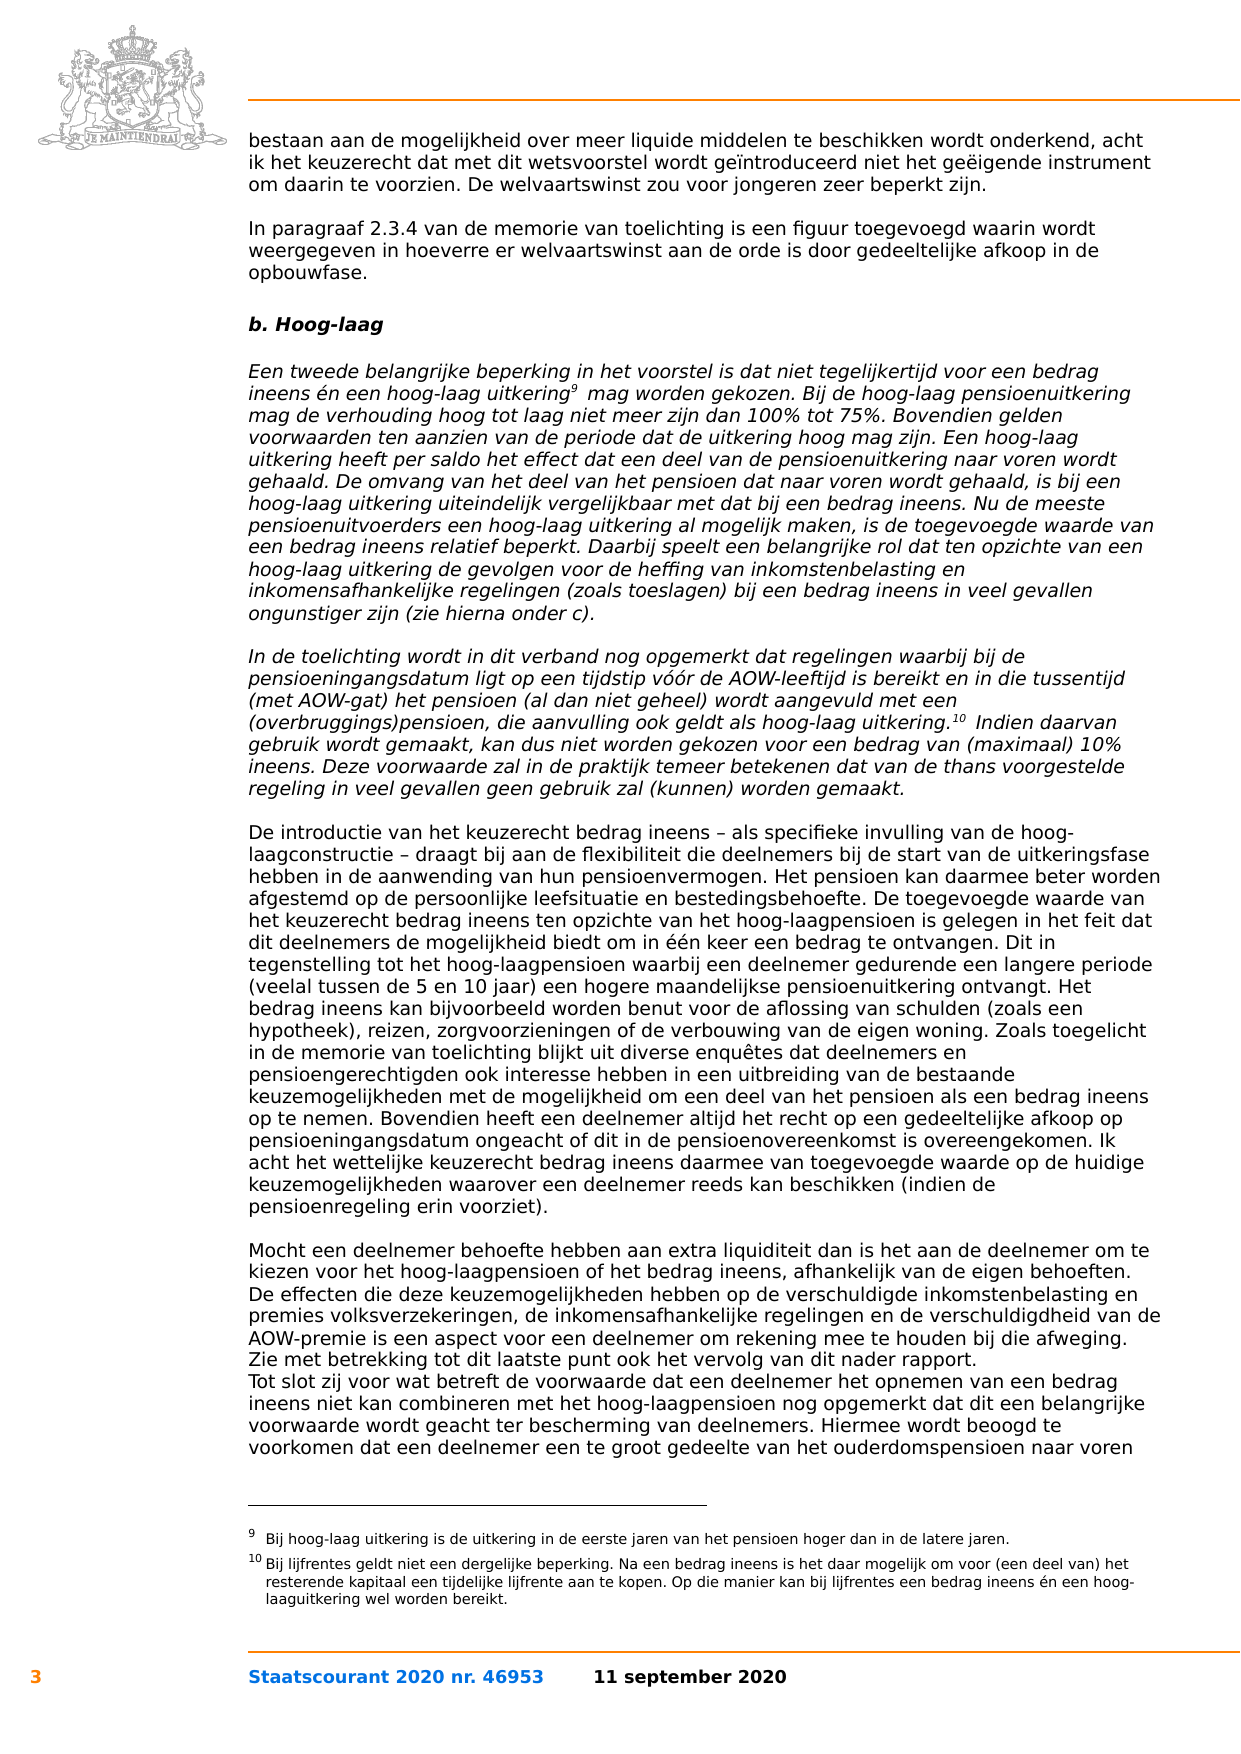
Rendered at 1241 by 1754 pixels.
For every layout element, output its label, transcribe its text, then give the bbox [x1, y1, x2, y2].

picture [38, 25, 227, 150]
text Een tweede belangrijke beperking in het voorstel is dat niet tegelijkertijd voor een bedrag ineens én een hoog-laag uitkering mag worden gekozen. Bij de hoog-laag pensioenuitkering mag de verhouding hoog tot laag niet meer zijn dan 100% tot 75%. Bovendien gelden voorwaarden ten aanzien van de periode dat de uitkering hoog mag zijn. Een hoog-laag uitkering heeft per saldo het effect dat een deel van de pensioenuitkering naar voren wordt gehaald. De omvang van het deel van het pensioen dat naar voren wordt gehaald, is bij een hoog-laag uitkering uiteindelijk vergelijkbaar met dat bij een bedrag ineens. Nu de meeste pensioenuitvoerders een hoog-laag uitkering al mogelijk maken, is de toegevoegde waarde van een bedrag ineens relatief beperkt. Daarbij speelt een belangrijke rol dat ten opzichte van een hoog-laag uitkering de gevolgen voor de heffing van inkomstenbelasting en inkomensafhankelijke regelingen (zoals toeslagen) bij een bedrag ineens in veel gevallen ongunstiger zijn (zie hierna onder c). [248, 361, 1163, 624]
text Bij lijfrentes geldt niet een dergelijke beperking. Na een bedrag ineens is het daar mogelijk om voor (een deel van) het resterende kapitaal een tijdelijke lijfrente aan te kopen. Op die manier kan bij lijfrentes een bedrag ineens én een hoog-laaguitkering wel worden bereikt. [248, 1552, 1163, 1608]
text De introductie van het keuzerecht bedrag ineens – als specifieke invulling van de hoog-laagconstructie – draagt bij aan de flexibiliteit die deelnemers bij de start van de uitkeringsfase hebben in de aanwending van hun pensioenvermogen. Het pensioen kan daarmee beter worden afgestemd op de persoonlijke leefsituatie en bestedingsbehoefte. De toegevoegde waarde van het keuzerecht bedrag ineens ten opzichte van het hoog-laagpensioen is gelegen in het feit dat dit deelnemers de mogelijkheid biedt om in één keer een bedrag te ontvangen. Dit in tegenstelling tot het hoog-laagpensioen waarbij een deelnemer gedurende een langere periode (veelal tussen de 5 en 10 jaar) een hogere maandelijkse pensioenuitkering ontvangt. Het bedrag ineens kan bijvoorbeeld worden benut voor de aflossing van schulden (zoals een hypotheek), reizen, zorgvoorzieningen of de verbouwing van de eigen woning. Zoals toegelicht in de memorie van toelichting blijkt uit diverse enquêtes dat deelnemers en pensioengerechtigden ook interesse hebben in een uitbreiding van de bestaande keuzemogelijkheden met de mogelijkheid om een deel van het pensioen als een bedrag ineens op te nemen. Bovendien heeft een deelnemer altijd het recht op een gedeeltelijke afkoop op pensioeningangsdatum ongeacht of dit in de pensioenovereenkomst is overeengekomen. Ik acht het wettelijke keuzerecht bedrag ineens daarmee van toegevoegde waarde op de huidige keuzemogelijkheden waarover een deelnemer reeds kan beschikken (indien de pensioenregeling erin voorziet). [248, 822, 1163, 1218]
text In de toelichting wordt in dit verband nog opgemerkt dat regelingen waarbij bij de pensioeningangsdatum ligt op een tijdstip vóór de AOW-leeftijd is bereikt en in die tussentijd (met AOW-gat) het pensioen (al dan niet geheel) wordt aangevuld met een (overbruggings)pensioen, die aanvulling ook geldt als hoog-laag uitkering. Indien daarvan gebruik wordt gemaakt, kan dus niet worden gekozen voor een bedrag van (maximaal) 10% ineens. Deze voorwaarde zal in de praktijk temeer betekenen dat van de thans voorgestelde regeling in veel gevallen geen gebruik zal (kunnen) worden gemaakt. [248, 646, 1163, 800]
text Tot slot zij voor wat betreft de voorwaarde dat een deelnemer het opnemen van een bedrag ineens niet kan combineren met het hoog-laagpensioen nog opgemerkt dat dit een belangrijke voorwaarde wordt geacht ter bescherming van deelnemers. Hiermee wordt beoogd te voorkomen dat een deelnemer een te groot gedeelte van het ouderdomspensioen naar voren [248, 1371, 1163, 1459]
text bestaan aan de mogelijkheid over meer liquide middelen te beschikken wordt onderkend, acht ik het keuzerecht dat met dit wetsvoorstel wordt geïntroduceerd niet het geëigende instrument om daarin te voorzien. De welvaartswinst zou voor jongeren zeer beperkt zijn. [248, 130, 1163, 196]
text Bij hoog-laag uitkering is de uitkering in de eerste jaren van het pensioen hoger dan in de latere jaren. [248, 1527, 1163, 1549]
subtitle b. Hoog-laag [248, 314, 1163, 336]
text Mocht een deelnemer behoefte hebben aan extra liquiditeit dan is het aan de deelnemer om te kiezen voor het hoog-laagpensioen of het bedrag ineens, afhankelijk van de eigen behoeften. De effecten die deze keuzemogelijkheden hebben op de verschuldigde inkomstenbelasting en premies volksverzekeringen, de inkomensafhankelijke regelingen en de verschuldigdheid van de AOW-premie is een aspect voor een deelnemer om rekening mee te houden bij die afweging. Zie met betrekking tot dit laatste punt ook het vervolg van dit nader rapport. [248, 1239, 1163, 1371]
text In paragraaf 2.3.4 van de memorie van toelichting is een figuur toegevoegd waarin wordt weergegeven in hoeverre er welvaartswinst aan de orde is door gedeeltelijke afkoop in de opbouwfase. [248, 218, 1163, 284]
